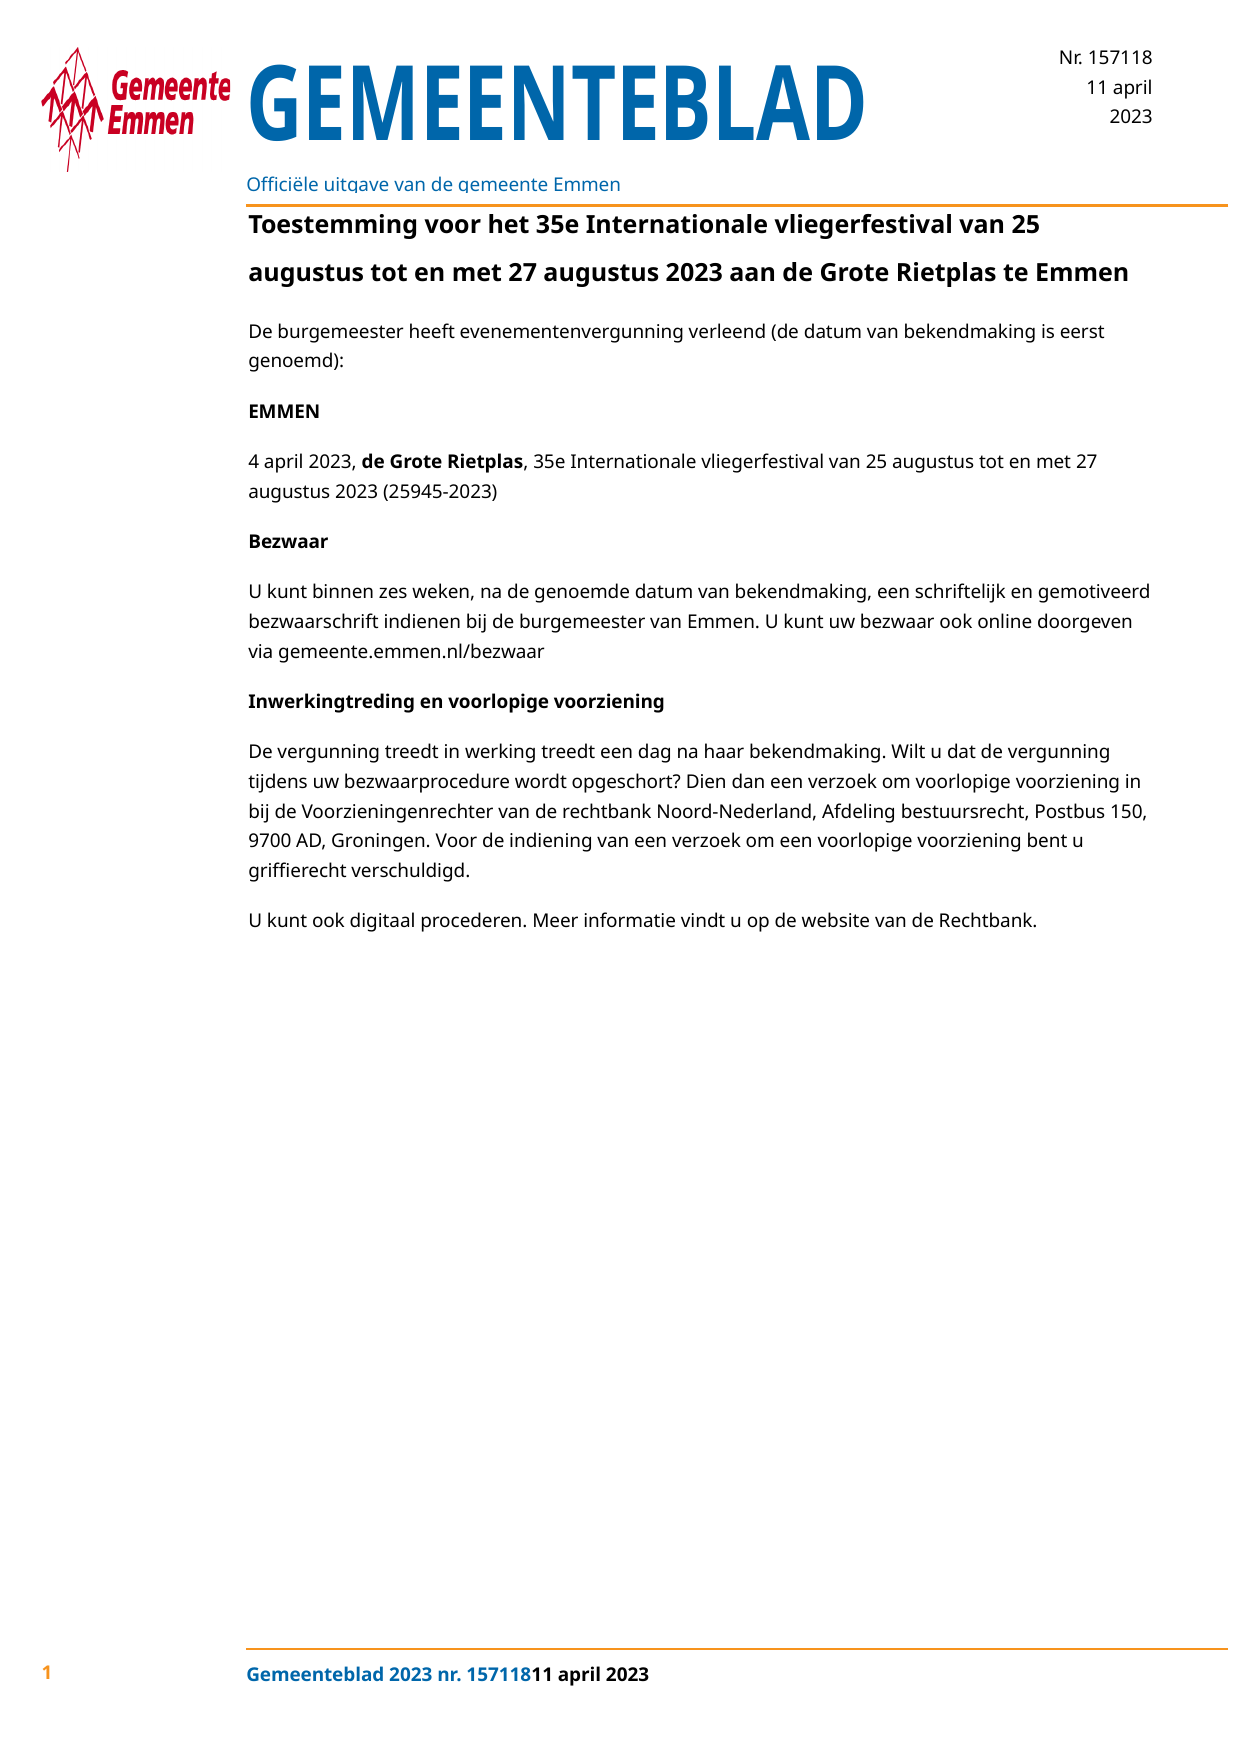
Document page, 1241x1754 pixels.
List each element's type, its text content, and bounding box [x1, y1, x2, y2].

text U kunt binnen zes weken, na de genoemde datum van bekendmaking, een schriftelijk en gemotiveerd bezwaarschrift indienen bij de burgemeester van Emmen. U kunt uw bezwaar ook online doorgeven via gemeente.emmen.nl/bezwaar [248, 579, 1152, 664]
text 4 april 2023, de Grote Rietplas, 35e Internationale vliegerfestival van 25 augustus tot en met 27 augustus 2023 (25945-2023) [248, 448, 1152, 504]
picture [41, 47, 231, 172]
text Inwerkingtreding en voorlopige voorziening [248, 688, 1152, 714]
text U kunt ook digitaal procederen. Meer informatie vindt u op de website van de Rechtbank. [248, 907, 1152, 933]
text Toestemming voor het 35e Internationale vliegerfestival van 25 augustus tot en met 27 augustus 2023 aan de Grote Rietplas te Emmen [248, 207, 1152, 288]
text De vergunning treedt in werking treedt een dag na haar bekendmaking. Wilt u dat de vergunning tijdens uw bezwaarprocedure wordt opgeschort? Dien dan een verzoek om voorlopige voorziening in bij de Voorzieningenrechter van de rechtbank Noord-Nederland, Afdeling bestuursrecht, Postbus 150, 9700 AD, Groningen. Voor de indiening van een verzoek om een voorlopige voorziening bent u griffierecht verschuldigd. [248, 739, 1152, 883]
text De burgemeester heeft evenementenvergunning verleend (de datum van bekendmaking is eerst genoemd): [248, 318, 1152, 373]
text EMMEN [248, 398, 1152, 424]
text Bezwaar [248, 528, 1152, 554]
